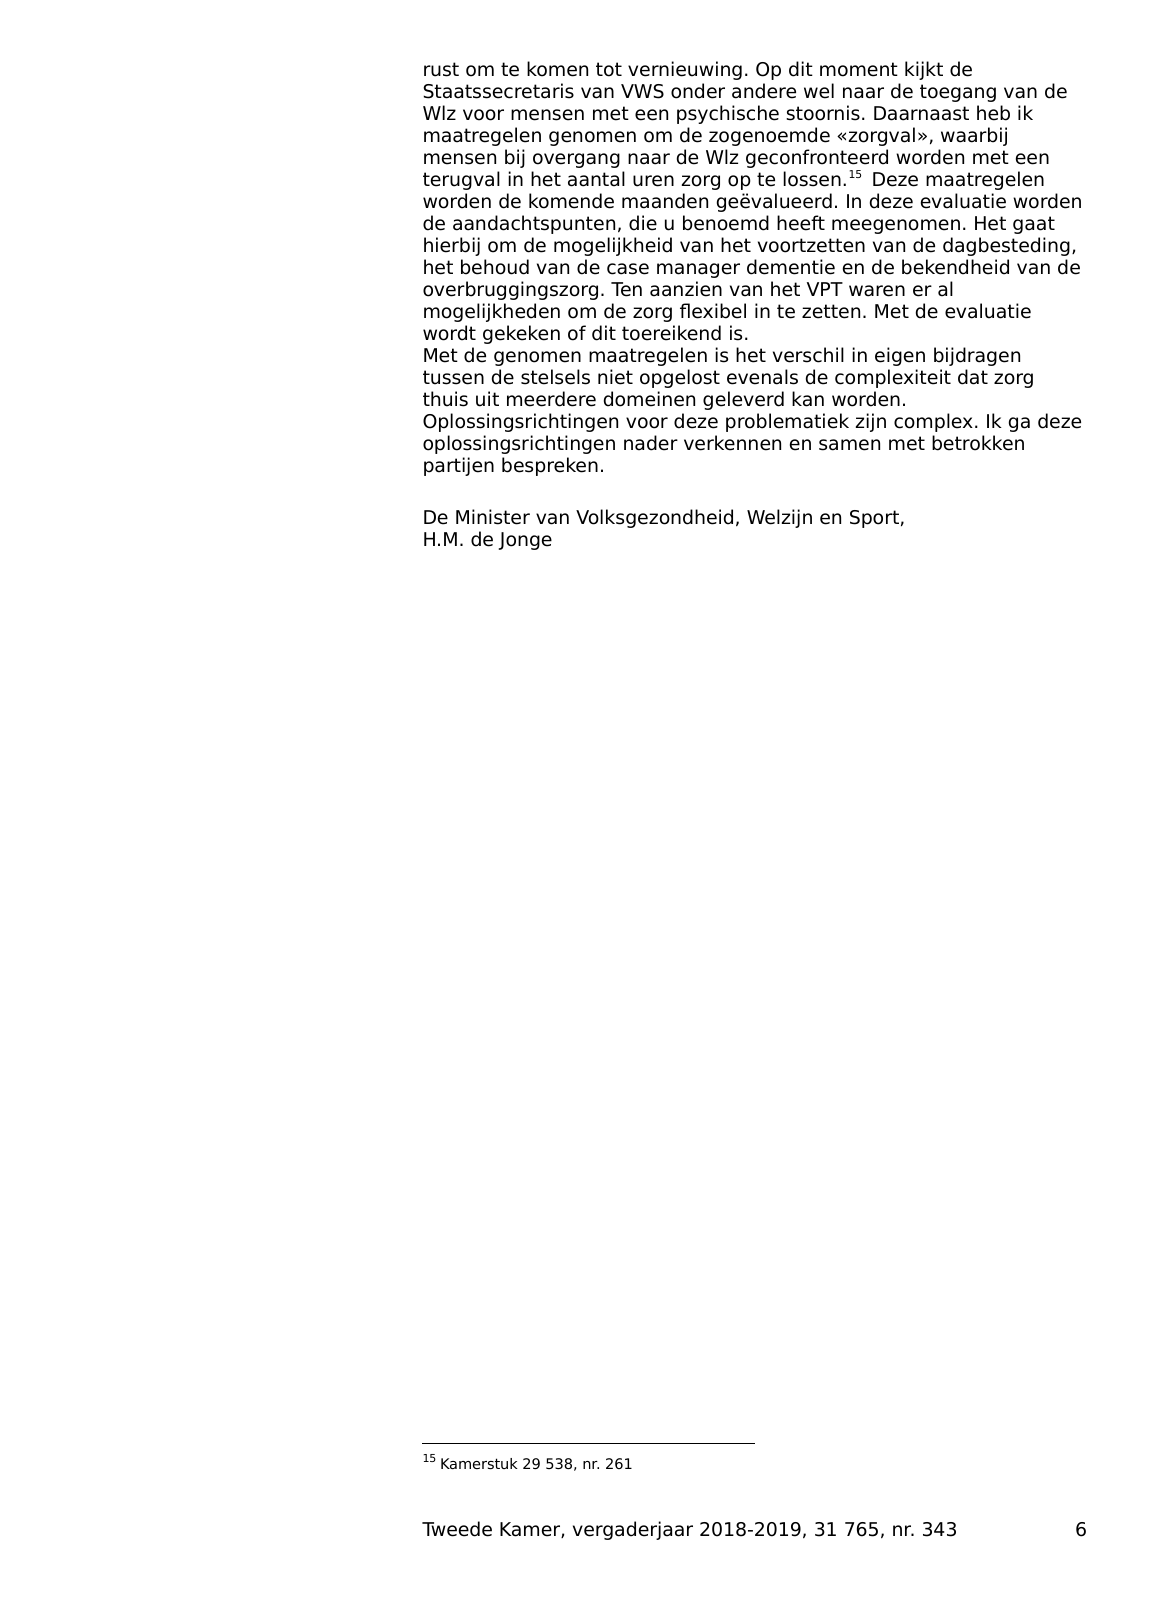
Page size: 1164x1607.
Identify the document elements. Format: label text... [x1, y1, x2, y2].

text Kamerstuk 29 538, nr. 261 [422, 1452, 1087, 1474]
text Met de genomen maatregelen is het verschil in eigen bijdragen tussen de stelsels niet opgelost evenals de complexiteit dat zorg thuis uit meerdere domeinen geleverd kan worden. Oplossingsrichtingen voor deze problematiek zijn complex. Ik ga deze oplossingsrichtingen nader verkennen en samen met betrokken partijen bespreken. [422, 345, 1087, 477]
text De Minister van Volksgezondheid, Welzijn en Sport, H.M. de Jonge [422, 507, 1087, 551]
text rust om te komen tot vernieuwing. Op dit moment kijkt de Staatssecretaris van VWS onder andere wel naar de toegang van de Wlz voor mensen met een psychische stoornis. Daarnaast heb ik maatregelen genomen om de zogenoemde «zorgval», waarbij mensen bij overgang naar de Wlz geconfronteerd worden met een terugval in het aantal uren zorg op te lossen. Deze maatregelen worden de komende maanden geëvalueerd. In deze evaluatie worden de aandachtspunten, die u benoemd heeft meegenomen. Het gaat hierbij om de mogelijkheid van het voortzetten van de dagbesteding, het behoud van de case manager dementie en de bekendheid van de overbruggingszorg. Ten aanzien van het VPT waren er al mogelijkheden om de zorg flexibel in te zetten. Met de evaluatie wordt gekeken of dit toereikend is. [422, 59, 1087, 345]
